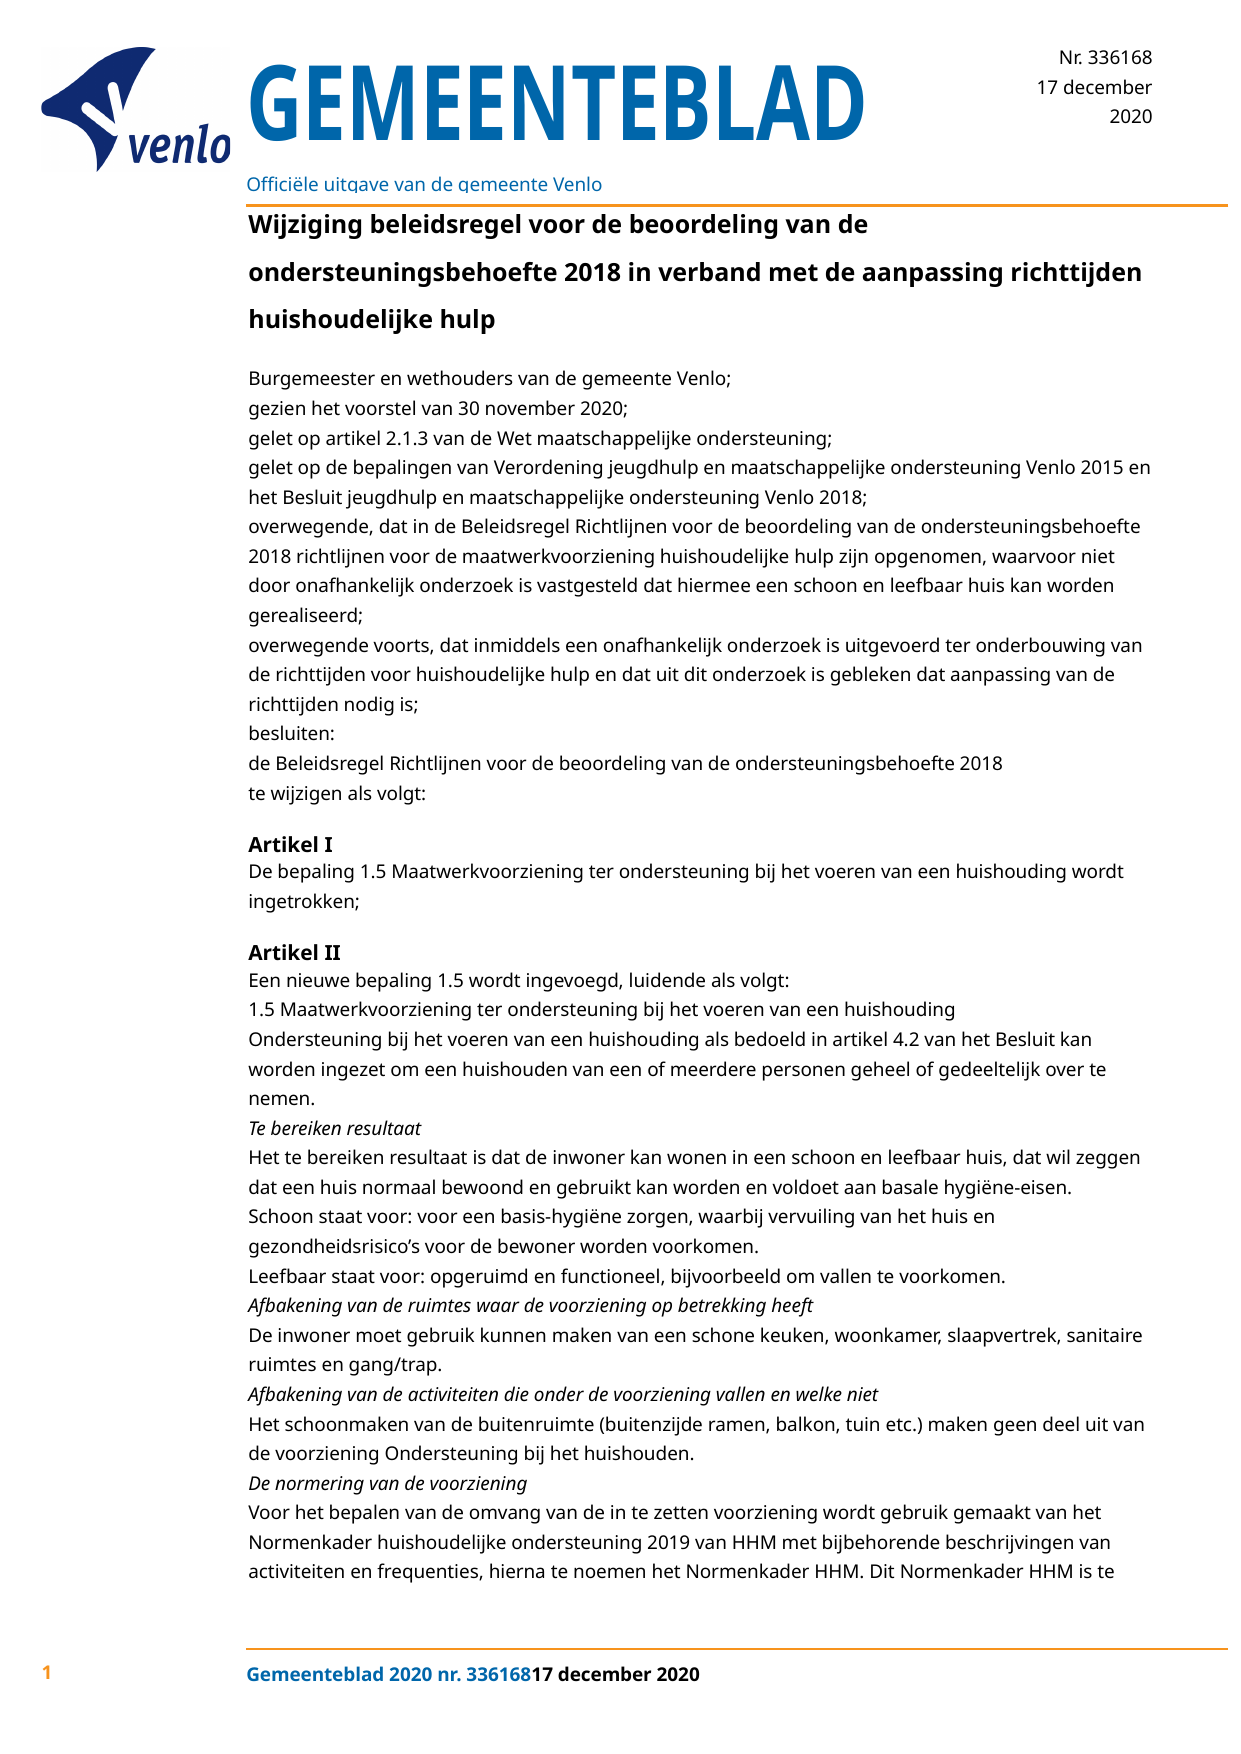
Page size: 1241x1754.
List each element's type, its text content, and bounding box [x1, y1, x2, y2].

text Het schoonmaken van de buitenruimte (buitenzijde ramen, balkon, tuin etc.) maken geen deel uit van de voorziening Ondersteuning bij het huishouden. [248, 1411, 1152, 1466]
text te wijzigen als volgt: [248, 780, 1152, 805]
text Schoon staat voor: voor een basis-hygiëne zorgen, waarbij vervuiling van het huis en gezondheidsrisico’s voor de bewoner worden voorkomen. [248, 1204, 1152, 1259]
text Afbakening van de ruimtes waar de voorziening op betrekking heeft [248, 1292, 1152, 1318]
text Ondersteuning bij het voeren van een huishouding als bedoeld in artikel 4.2 van het Besluit kan worden ingezet om een huishouden van een of meerdere personen geheel of gedeeltelijk over te nemen. [248, 1026, 1152, 1111]
text gezien het voorstel van 30 november 2020; [248, 395, 1152, 421]
text De bepaling 1.5 Maatwerkvoorziening ter ondersteuning bij het voeren van een huishouding wordt ingetrokken; [248, 858, 1152, 914]
text besluiten: [248, 721, 1152, 746]
text Artikel II [248, 938, 1152, 967]
text Artikel I [248, 830, 1152, 858]
text Voor het bepalen van de omvang van de in te zetten voorziening wordt gebruik gemaakt van het Normenkader huishoudelijke ondersteuning 2019 van HHM met bijbehorende beschrijvingen van activiteiten en frequenties, hierna te noemen het Normenkader HHM. Dit Normenkader HHM is te [248, 1499, 1152, 1584]
text Het te bereiken resultaat is dat de inwoner kan wonen in een schoon en leefbaar huis, dat wil zeggen dat een huis normaal bewoond en gebruikt kan worden en voldoet aan basale hygiëne-eisen. [248, 1144, 1152, 1200]
text gelet op de bepalingen van Verordening jeugdhulp en maatschappelijke ondersteuning Venlo 2015 en het Besluit jeugdhulp en maatschappelijke ondersteuning Venlo 2018; [248, 454, 1152, 509]
text Afbakening van de activiteiten die onder de voorziening vallen en welke niet [248, 1381, 1152, 1407]
text overwegende, dat in de Beleidsregel Richtlijnen voor de beoordeling van de ondersteuningsbehoefte 2018 richtlijnen voor de maatwerkvoorziening huishoudelijke hulp zijn opgenomen, waarvoor niet door onafhankelijk onderzoek is vastgesteld dat hiermee een schoon en leefbaar huis kan worden gerealiseerd; [248, 513, 1152, 628]
text Leefbaar staat voor: opgeruimd en functioneel, bijvoorbeeld om vallen te voorkomen. [248, 1263, 1152, 1288]
text de Beleidsregel Richtlijnen voor de beoordeling van de ondersteuningsbehoefte 2018 [248, 750, 1152, 776]
text 1.5 Maatwerkvoorziening ter ondersteuning bij het voeren van een huishouding [248, 997, 1152, 1022]
text overwegende voorts, dat inmiddels een onafhankelijk onderzoek is uitgevoerd ter onderbouwing van de richttijden voor huishoudelijke hulp en dat uit dit onderzoek is gebleken dat aanpassing van de richttijden nodig is; [248, 632, 1152, 717]
text De inwoner moet gebruik kunnen maken van een schone keuken, woonkamer, slaapvertrek, sanitaire ruimtes en gang/trap. [248, 1322, 1152, 1377]
text Een nieuwe bepaling 1.5 wordt ingevoegd, luidende als volgt: [248, 967, 1152, 993]
text Te bereiken resultaat [248, 1115, 1152, 1141]
text gelet op artikel 2.1.3 van de Wet maatschappelijke ondersteuning; [248, 425, 1152, 450]
text Burgemeester en wethouders van de gemeente Venlo; [248, 366, 1152, 391]
picture [41, 47, 231, 172]
text De normering van de voorziening [248, 1470, 1152, 1496]
text Wijziging beleidsregel voor de beoordeling van de ondersteuningsbehoefte 2018 in verband met de aanpassing richttijden huishoudelijke hulp [248, 207, 1152, 336]
